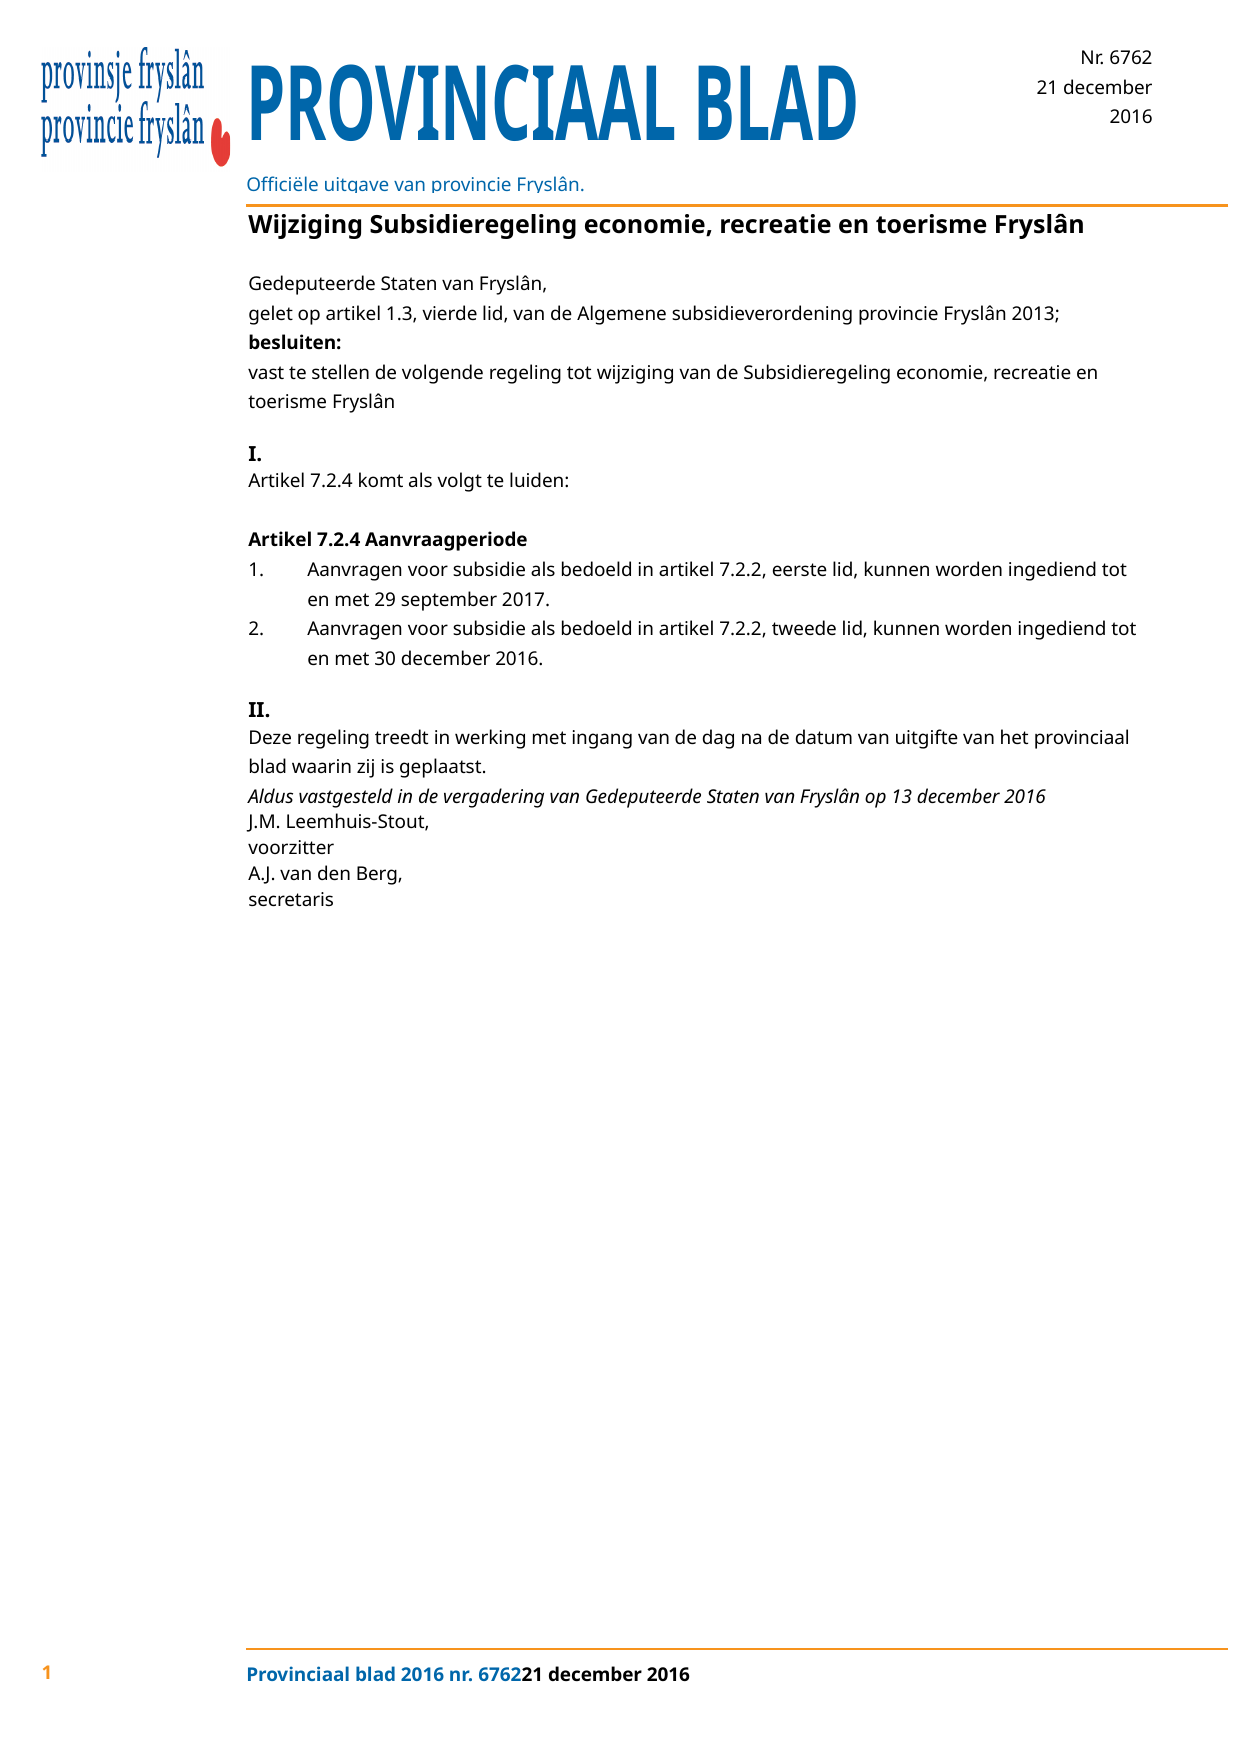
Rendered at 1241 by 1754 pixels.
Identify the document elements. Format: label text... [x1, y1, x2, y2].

text Aldus vastgesteld in de vergadering van Gedeputeerde Staten van Fryslân op 13 december 2016 [248, 783, 1152, 809]
text voorzitter [248, 834, 1152, 860]
text J.M. Leemhuis-Stout, [248, 809, 1152, 834]
text I. [248, 439, 1152, 467]
text Gedeputeerde Staten van Fryslân, [248, 270, 1152, 296]
text Wijziging Subsidieregeling economie, recreatie en toerisme Fryslân [248, 207, 1152, 241]
list Aanvragen voor subsidie als bedoeld in artikel 7.2.2, eerste lid, kunnen worden ingediend tot en met 29 september 2017. [248, 556, 1152, 612]
picture [41, 47, 231, 172]
text vast te stellen de volgende regeling tot wijziging van de Subsidieregeling economie, recreatie en toerisme Fryslân [248, 359, 1152, 414]
text Artikel 7.2.4 Aanvraagperiode [248, 527, 1152, 552]
text A.J. van den Berg, [248, 860, 1152, 886]
text II. [248, 695, 1152, 724]
text secretaris [248, 886, 1152, 912]
text Deze regeling treedt in werking met ingang van de dag na de datum van uitgifte van het provinciaal blad waarin zij is geplaatst. [248, 724, 1152, 779]
text besluiten: [248, 329, 1152, 355]
text gelet op artikel 1.3, vierde lid, van de Algemene subsidieverordening provincie Fryslân 2013; [248, 300, 1152, 326]
list Aanvragen voor subsidie als bedoeld in artikel 7.2.2, tweede lid, kunnen worden ingediend tot en met 30 december 2016. [248, 615, 1152, 671]
text Artikel 7.2.4 komt als volgt te luiden: [248, 467, 1152, 493]
